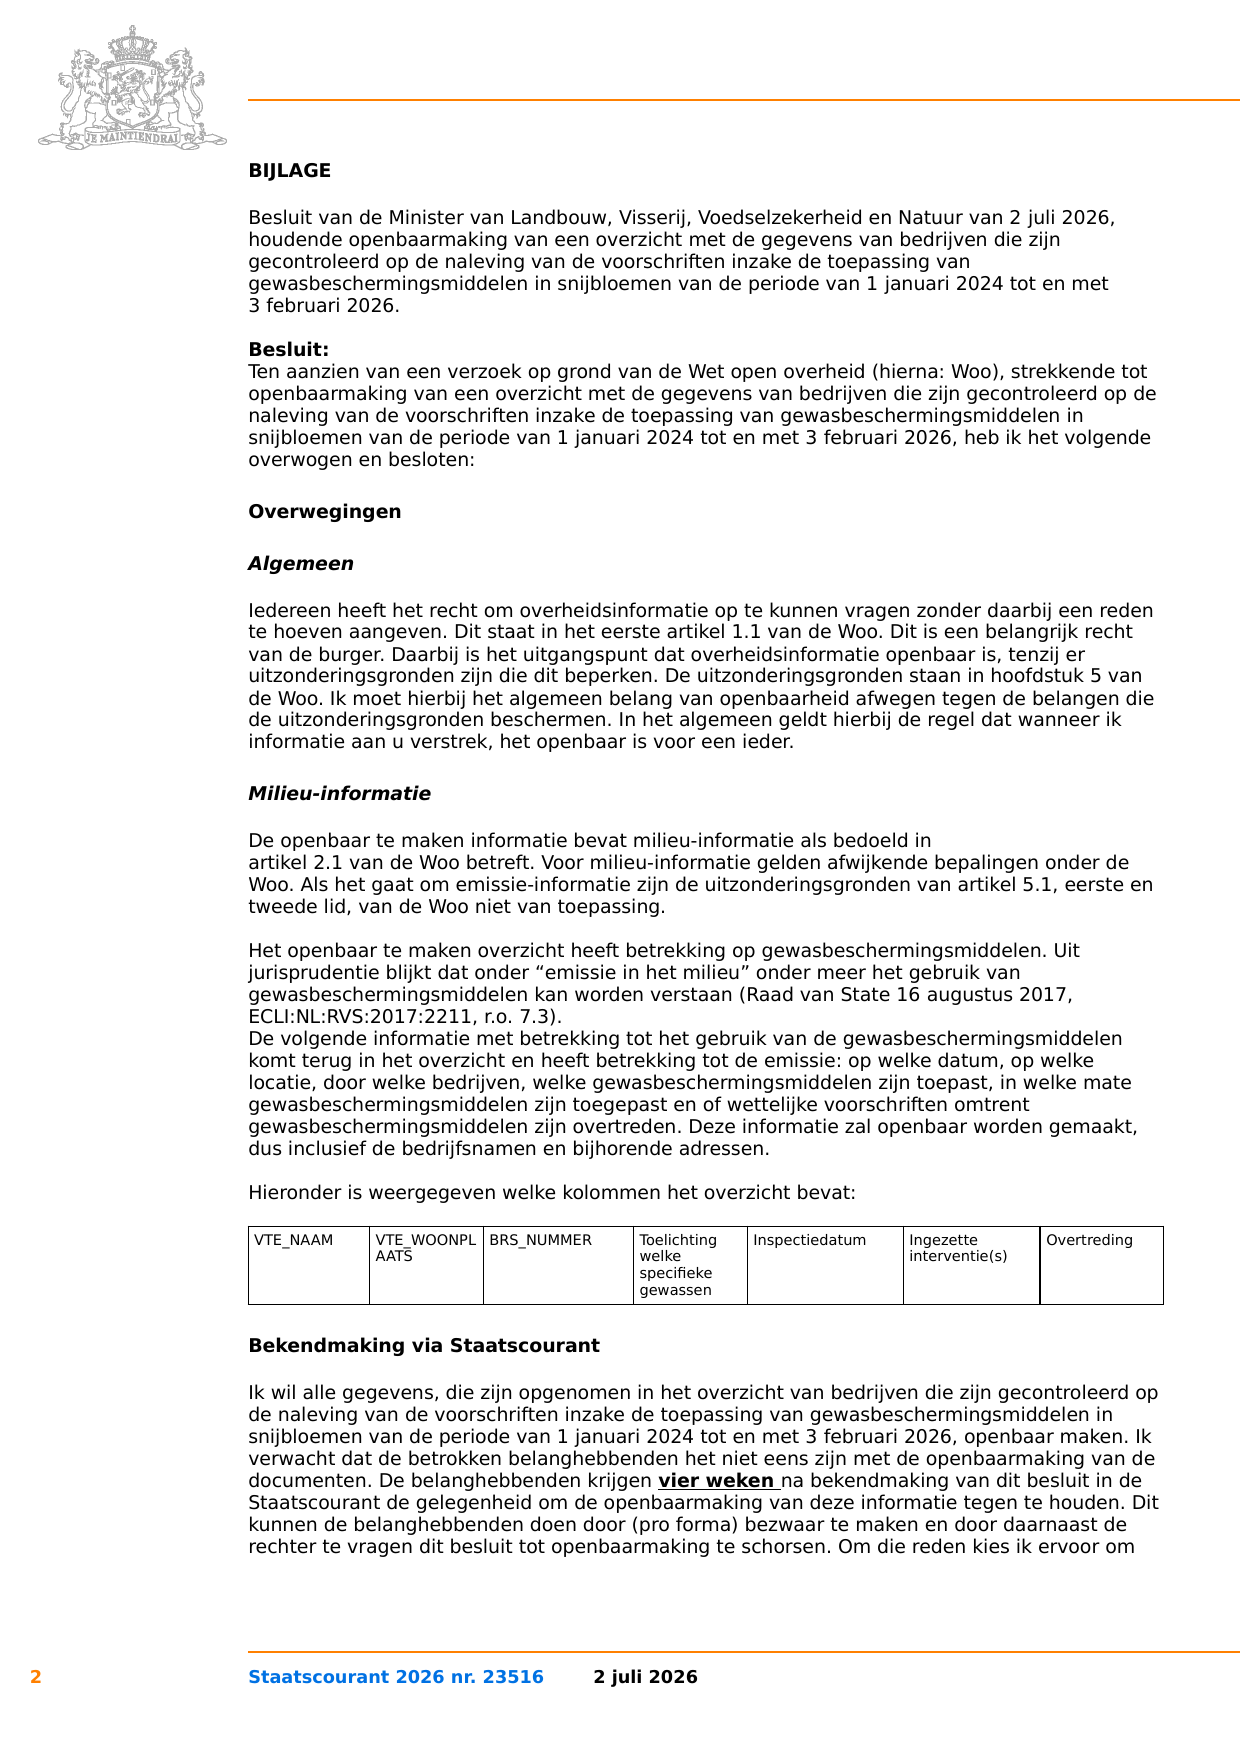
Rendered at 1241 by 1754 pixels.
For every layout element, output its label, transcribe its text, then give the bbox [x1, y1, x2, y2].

subtitle Milieu-informatie [248, 783, 1163, 805]
text De openbaar te maken informatie bevat milieu-informatie als bedoeld in [248, 830, 1163, 852]
text artikel 2.1 van de Woo betreft. Voor milieu-informatie gelden afwijkende bepalingen onder de Woo. Als het gaat om emissie-informatie zijn de uitzonderingsgronden van artikel 5.1, eerste en tweede lid, van de Woo niet van toepassing. [248, 852, 1163, 918]
table_header VTE_WOONPLAATS [370, 1227, 483, 1304]
table_header Ingezette interventie(s) [904, 1227, 1039, 1304]
subtitle BIJLAGE [248, 160, 1163, 182]
text Ik wil alle gegevens, die zijn opgenomen in het overzicht van bedrijven die zijn gecontroleerd op de naleving van de voorschriften inzake de toepassing van gewasbeschermingsmiddelen in snijbloemen van de periode van 1 januari 2024 tot en met 3 februari 2026, openbaar maken. Ik verwacht dat de betrokken belanghebbenden het niet eens zijn met de openbaarmaking van de documenten. De belanghebbenden krijgen vier weken na bekendmaking van dit besluit in de Staatscourant de gelegenheid om de openbaarmaking van deze informatie tegen te houden. Dit kunnen de belanghebbenden doen door (pro forma) bezwaar te maken en door daarnaast de rechter te vragen dit besluit tot openbaarmaking te schorsen. Om die reden kies ik ervoor om [248, 1382, 1163, 1558]
table_header Overtreding [1041, 1227, 1163, 1304]
subtitle Bekendmaking via Staatscourant [248, 1335, 1163, 1357]
text Ten aanzien van een verzoek op grond van de Wet open overheid (hierna: Woo), strekkende tot openbaarmaking van een overzicht met de gegevens van bedrijven die zijn gecontroleerd op de naleving van de voorschriften inzake de toepassing van gewasbeschermingsmiddelen in snijbloemen van de periode van 1 januari 2024 tot en met 3 februari 2026, heb ik het volgende overwogen en besloten: [248, 361, 1163, 471]
subtitle Overwegingen [248, 501, 1163, 522]
subtitle Algemeen [248, 552, 1163, 574]
text Iedereen heeft het recht om overheidsinformatie op te kunnen vragen zonder daarbij een reden te hoeven aangeven. Dit staat in het eerste artikel 1.1 van de Woo. Dit is een belangrijk recht van de burger. Daarbij is het uitgangspunt dat overheidsinformatie openbaar is, tenzij er uitzonderingsgronden zijn die dit beperken. De uitzonderingsgronden staan in hoofdstuk 5 van de Woo. Ik moet hierbij het algemeen belang van openbaarheid afwegen tegen de belangen die de uitzonderingsgronden beschermen. In het algemeen geldt hierbij de regel dat wanneer ik informatie aan u verstrek, het openbaar is voor een ieder. [248, 599, 1163, 753]
text Besluit van de Minister van Landbouw, Visserij, Voedselzekerheid en Natuur van 2 juli 2026, houdende openbaarmaking van een overzicht met de gegevens van bedrijven die zijn gecontroleerd op de naleving van de voorschriften inzake de toepassing van gewasbeschermingsmiddelen in snijbloemen van de periode van 1 januari 2024 tot en met 3 februari 2026. [248, 207, 1163, 317]
text Het openbaar te maken overzicht heeft betrekking op gewasbeschermingsmiddelen. Uit jurisprudentie blijkt dat onder “emissie in het milieu” onder meer het gebruik van gewasbeschermingsmiddelen kan worden verstaan (Raad van State 16 augustus 2017, ECLI:NL:RVS:2017:2211, r.o. 7.3). [248, 940, 1163, 1028]
text De volgende informatie met betrekking tot het gebruik van de gewasbeschermingsmiddelen komt terug in het overzicht en heeft betrekking tot de emissie: op welke datum, op welke locatie, door welke bedrijven, welke gewasbeschermingsmiddelen zijn toepast, in welke mate gewasbeschermingsmiddelen zijn toegepast en of wettelijke voorschriften omtrent gewasbeschermingsmiddelen zijn overtreden. Deze informatie zal openbaar worden gemaakt, dus inclusief de bedrijfsnamen en bijhorende adressen. [248, 1028, 1163, 1160]
text Hieronder is weergegeven welke kolommen het overzicht bevat: [248, 1182, 1163, 1204]
table_header BRS_NUMMER [484, 1227, 633, 1304]
table_header VTE_NAAM [249, 1227, 369, 1304]
table_header Toelichting welke specifieke gewassen [634, 1227, 747, 1304]
picture [38, 25, 227, 150]
text Besluit: [248, 339, 1163, 361]
table_header Inspectiedatum [748, 1227, 903, 1304]
